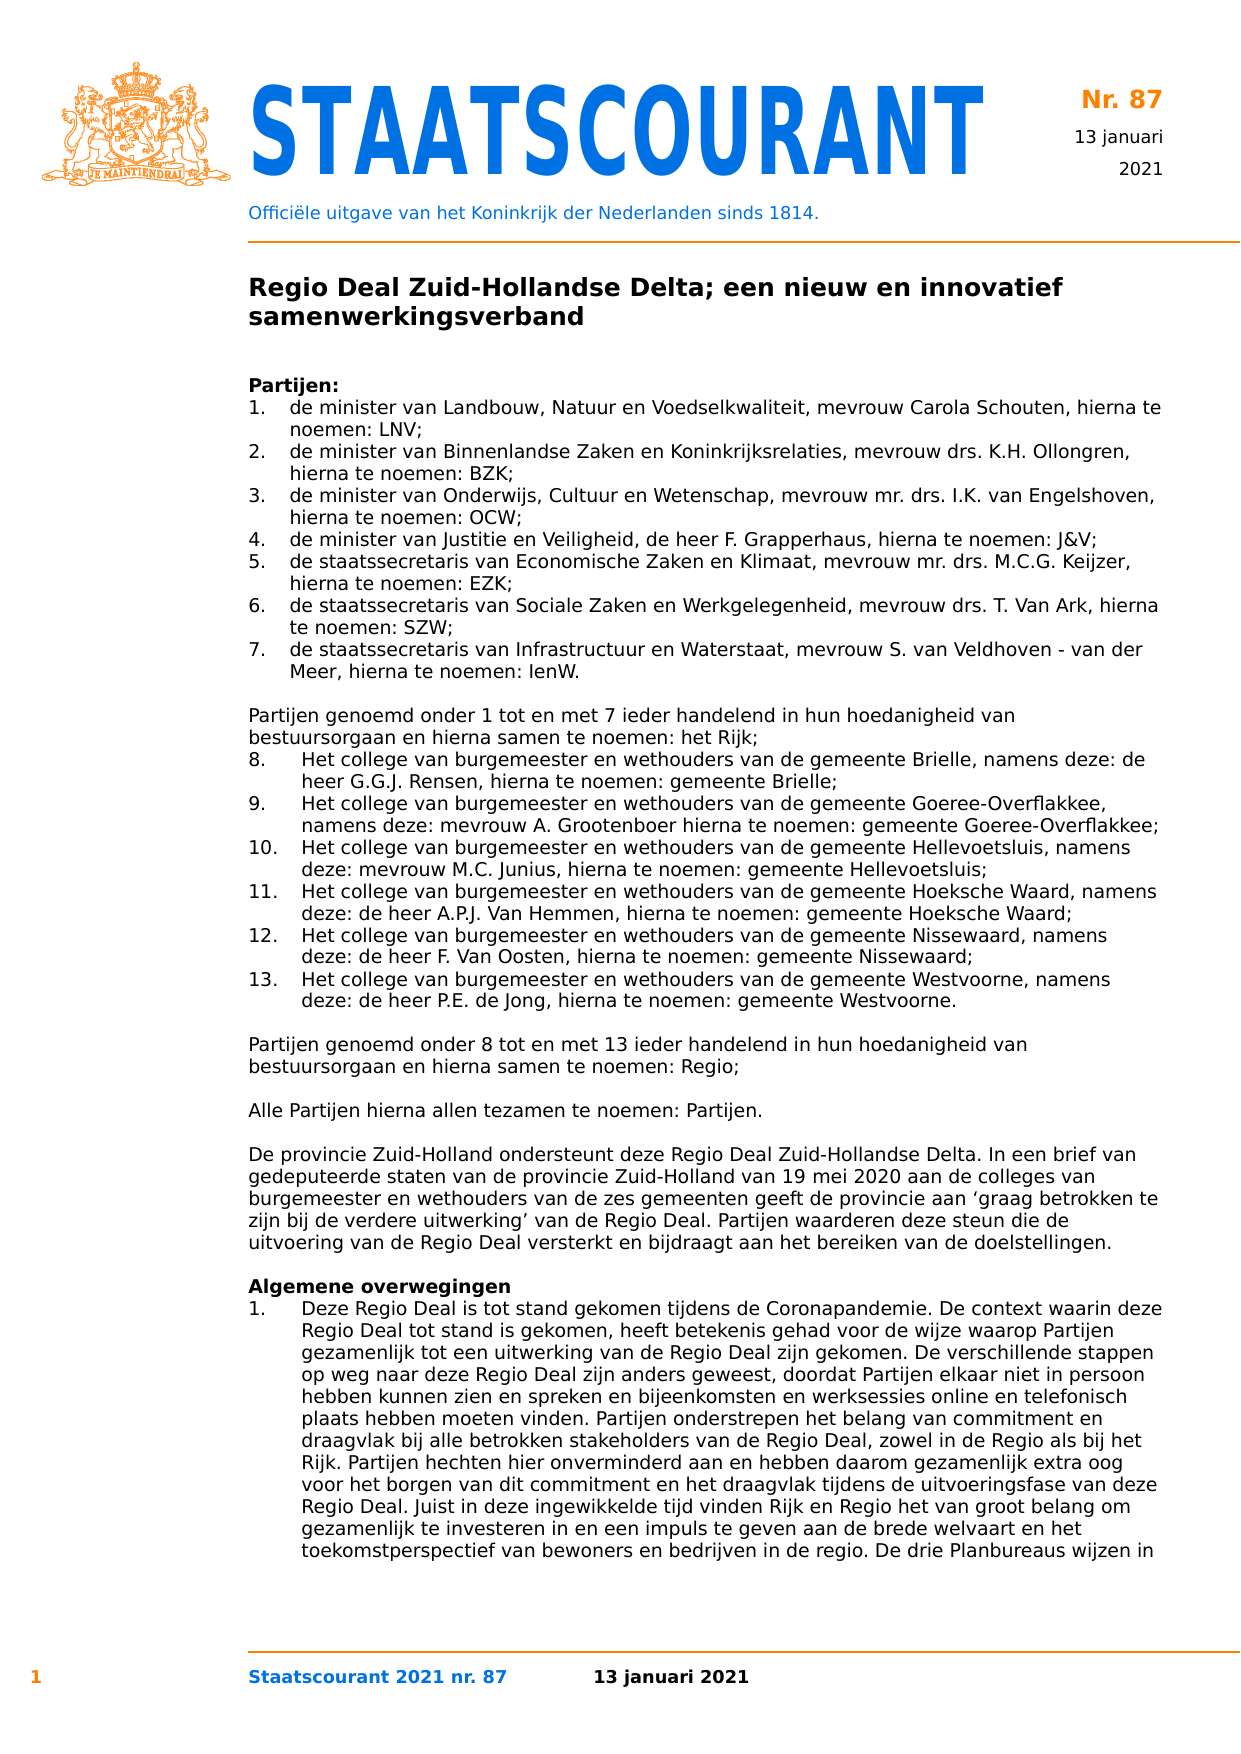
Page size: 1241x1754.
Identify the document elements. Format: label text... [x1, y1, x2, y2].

text 9. Het college van burgemeester en wethouders van de gemeente Goeree-Overflakkee, namens deze: mevrouw A. Grootenboer hierna te noemen: gemeente Goeree-Overflakkee; [248, 793, 1163, 837]
text 3. de minister van Onderwijs, Cultuur en Wetenschap, mevrouw mr. drs. I.K. van Engelshoven, hierna te noemen: OCW; [248, 485, 1163, 529]
text 8. Het college van burgemeester en wethouders van de gemeente Brielle, namens deze: de heer G.G.J. Rensen, hierna te noemen: gemeente Brielle; [248, 749, 1163, 793]
text Partijen genoemd onder 8 tot en met 13 ieder handelend in hun hoedanigheid van bestuursorgaan en hierna samen te noemen: Regio; [248, 1034, 1163, 1078]
table_cell 2021 [998, 153, 1240, 203]
subtitle Algemene overwegingen [248, 1276, 1163, 1298]
table_header Nr. 87 [998, 62, 1240, 121]
table_header [25, 62, 248, 241]
table_cell Officiële uitgave van het Koninkrijk der Nederlanden sinds 1814. [248, 203, 1240, 241]
text Alle Partijen hierna allen tezamen te noemen: Partijen. [248, 1100, 1163, 1122]
text 5. de staatssecretaris van Economische Zaken en Klimaat, mevrouw mr. drs. M.C.G. Keijzer, hierna te noemen: EZK; [248, 551, 1163, 595]
text 6. de staatssecretaris van Sociale Zaken en Werkgelegenheid, mevrouw drs. T. Van Ark, hierna te noemen: SZW; [248, 595, 1163, 639]
text 4. de minister van Justitie en Veiligheid, de heer F. Grapperhaus, hierna te noemen: J&V; [248, 529, 1163, 551]
text 1. Deze Regio Deal is tot stand gekomen tijdens de Coronapandemie. De context waarin deze Regio Deal tot stand is gekomen, heeft betekenis gehad voor de wijze waarop Partijen gezamenlijk tot een uitwerking van de Regio Deal zijn gekomen. De verschillende stappen op weg naar deze Regio Deal zijn anders geweest, doordat Partijen elkaar niet in persoon hebben kunnen zien en spreken en bijeenkomsten en werksessies online en telefonisch plaats hebben moeten vinden. Partijen onderstrepen het belang van commitment en draagvlak bij alle betrokken stakeholders van de Regio Deal, zowel in de Regio als bij het Rijk. Partijen hechten hier onverminderd aan en hebben daarom gezamenlijk extra oog voor het borgen van dit commitment en het draagvlak tijdens de uitvoeringsfase van deze Regio Deal. Juist in deze ingewikkelde tijd vinden Rijk en Regio het van groot belang om gezamenlijk te investeren in en een impuls te geven aan de brede welvaart en het toekomstperspectief van bewoners en bedrijven in de regio. De drie Planbureaus wijzen in [248, 1298, 1163, 1561]
text 10. Het college van burgemeester en wethouders van de gemeente Hellevoetsluis, namens deze: mevrouw M.C. Junius, hierna te noemen: gemeente Hellevoetsluis; [248, 837, 1163, 881]
table_cell 13 januari [998, 121, 1240, 153]
text Partijen: [248, 375, 1163, 397]
table_header STAATSCOURANT [248, 62, 998, 203]
text 7. de staatssecretaris van Infrastructuur en Waterstaat, mevrouw S. van Veldhoven - van der Meer, hierna te noemen: IenW. [248, 639, 1163, 683]
text Partijen genoemd onder 1 tot en met 7 ieder handelend in hun hoedanigheid van bestuursorgaan en hierna samen te noemen: het Rijk; [248, 705, 1163, 749]
picture [41, 62, 231, 186]
text 13. Het college van burgemeester en wethouders van de gemeente Westvoorne, namens deze: de heer P.E. de Jong, hierna te noemen: gemeente Westvoorne. [248, 968, 1163, 1012]
text 11. Het college van burgemeester en wethouders van de gemeente Hoeksche Waard, namens deze: de heer A.P.J. Van Hemmen, hierna te noemen: gemeente Hoeksche Waard; [248, 881, 1163, 924]
text 1. de minister van Landbouw, Natuur en Voedselkwaliteit, mevrouw Carola Schouten, hierna te noemen: LNV; [248, 397, 1163, 441]
text 2. de minister van Binnenlandse Zaken en Koninkrijksrelaties, mevrouw drs. K.H. Ollongren, hierna te noemen: BZK; [248, 441, 1163, 485]
subtitle Regio Deal Zuid-Hollandse Delta; een nieuw en innovatief samenwerkingsverband [248, 273, 1163, 331]
text De provincie Zuid-Holland ondersteunt deze Regio Deal Zuid-Hollandse Delta. In een brief van gedeputeerde staten van de provincie Zuid-Holland van 19 mei 2020 aan de colleges van burgemeester en wethouders van de zes gemeenten geeft de provincie aan ‘graag betrokken te zijn bij de verdere uitwerking’ van de Regio Deal. Partijen waarderen deze steun die de uitvoering van de Regio Deal versterkt en bijdraagt aan het bereiken van de doelstellingen. [248, 1144, 1163, 1254]
text 12. Het college van burgemeester en wethouders van de gemeente Nissewaard, namens deze: de heer F. Van Oosten, hierna te noemen: gemeente Nissewaard; [248, 924, 1163, 968]
